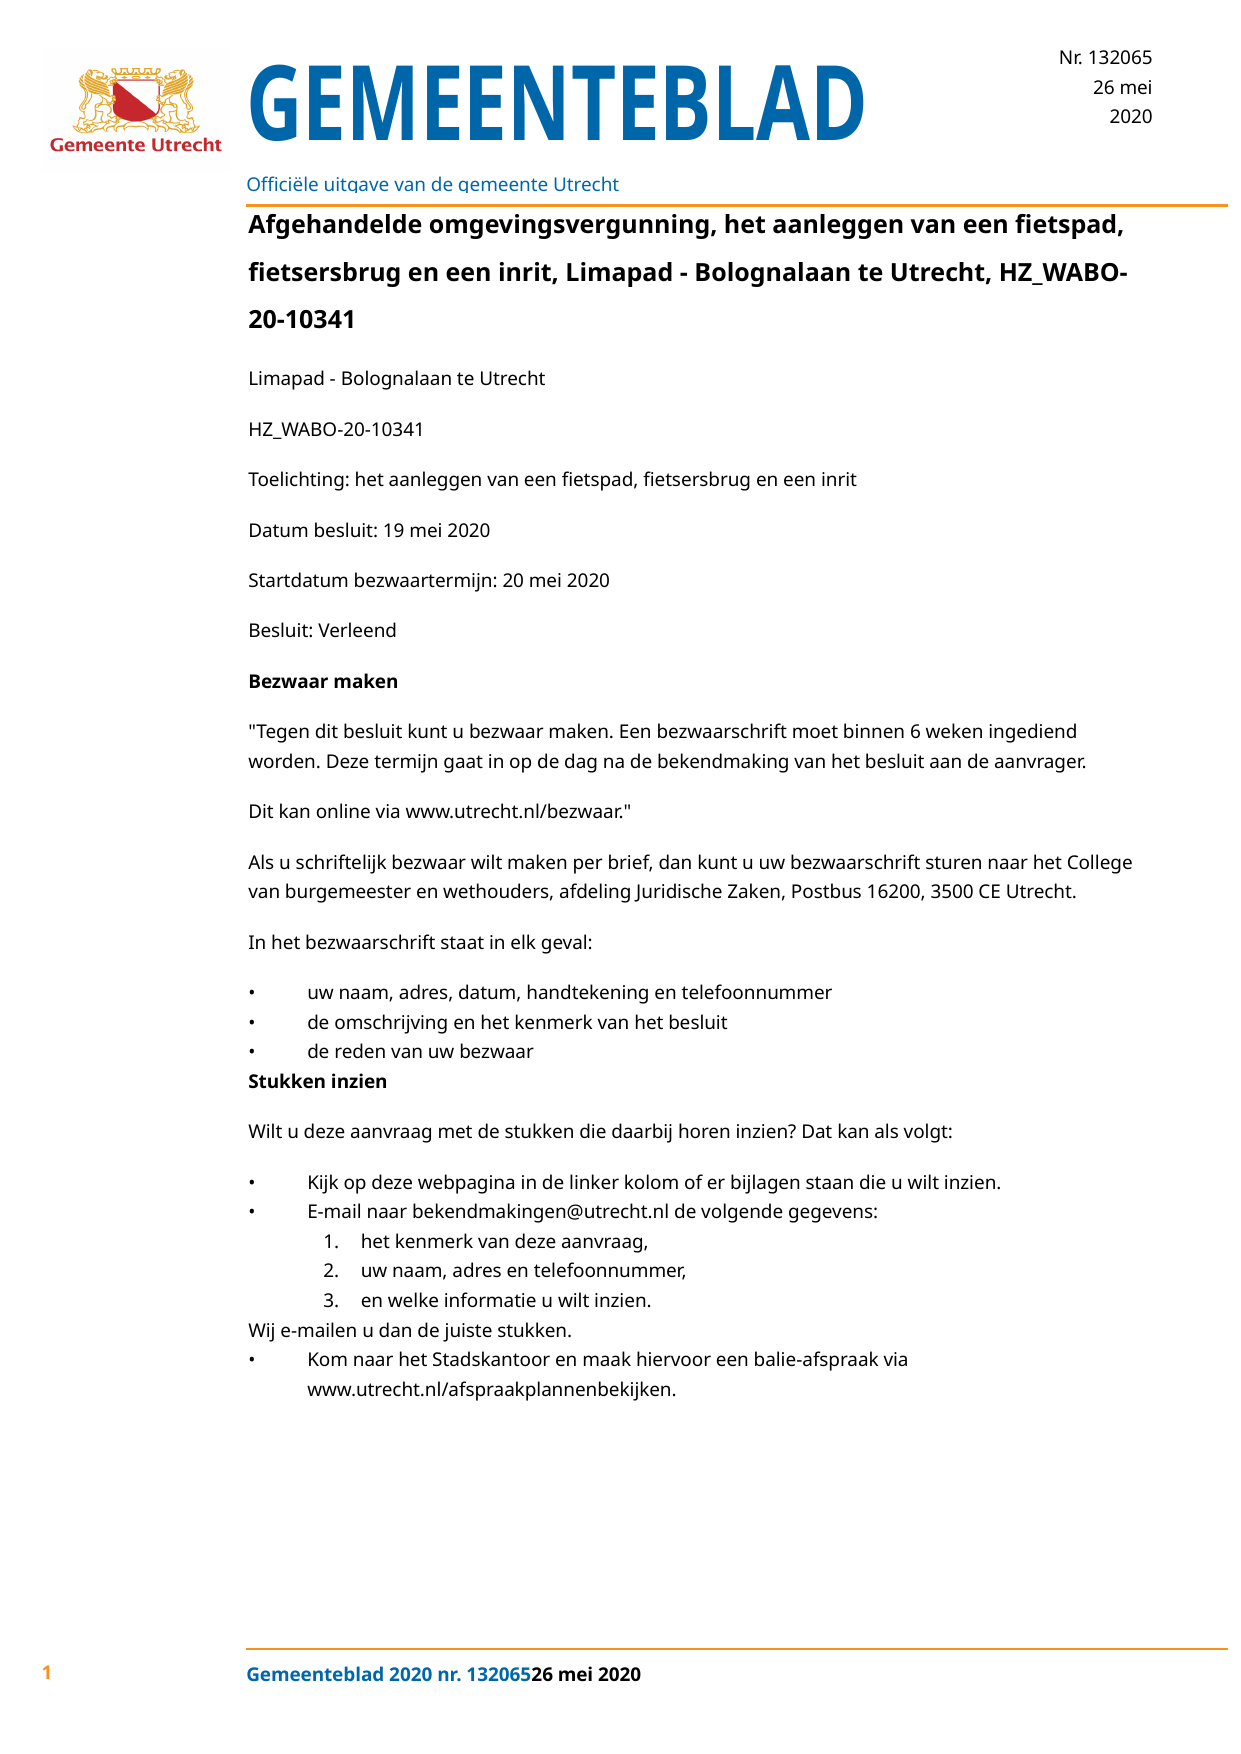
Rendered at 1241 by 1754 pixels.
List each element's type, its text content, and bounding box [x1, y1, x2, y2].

text Afgehandelde omgevingsvergunning, het aanleggen van een fietspad, fietsersbrug en een inrit, Limapad - Bolognalaan te Utrecht, HZ_WABO-20-10341 [248, 207, 1152, 336]
list en welke informatie u wilt inzien. [323, 1287, 1152, 1313]
text Bezwaar maken [248, 668, 1152, 694]
text Als u schriftelijk bezwaar wilt maken per brief, dan kunt u uw bezwaarschrift sturen naar het College van burgemeester en wethouders, afdeling Juridische Zaken, Postbus 16200, 3500 CE Utrecht. [248, 849, 1152, 904]
picture [41, 47, 231, 172]
list uw naam, adres en telefoonnummer, [323, 1258, 1152, 1283]
text Besluit: Verleend [248, 618, 1152, 643]
list E-mail naar bekendmakingen@utrecht.nl de volgende gegevens: [248, 1198, 1152, 1224]
list de omschrijving en het kenmerk van het besluit [248, 1009, 1152, 1034]
text Startdatum bezwaartermijn: 20 mei 2020 [248, 567, 1152, 593]
text Stukken inzien [248, 1068, 1152, 1094]
text "Tegen dit besluit kunt u bezwaar maken. Een bezwaarschrift moet binnen 6 weken ingediend worden. Deze termijn gaat in op de dag na de bekendmaking van het besluit aan de aanvrager. [248, 718, 1152, 774]
text In het bezwaarschrift staat in elk geval: [248, 929, 1152, 954]
list Kijk op deze webpagina in de linker kolom of er bijlagen staan die u wilt inzien. [248, 1169, 1152, 1194]
text Limapad - Bolognalaan te Utrecht [248, 366, 1152, 391]
text Toelichting: het aanleggen van een fietspad, fietsersbrug en een inrit [248, 466, 1152, 492]
list de reden van uw bezwaar [248, 1038, 1152, 1064]
text Dit kan online via www.utrecht.nl/bezwaar." [248, 798, 1152, 824]
text Wij e-mailen u dan de juiste stukken. [248, 1317, 1152, 1342]
list Kom naar het Stadskantoor en maak hiervoor een balie-afspraak via www.utrecht.nl/afspraakplannenbekijken. [248, 1346, 1152, 1402]
list uw naam, adres, datum, handtekening en telefoonnummer [248, 979, 1152, 1005]
text HZ_WABO-20-10341 [248, 416, 1152, 442]
list het kenmerk van deze aanvraag, [323, 1228, 1152, 1254]
text Datum besluit: 19 mei 2020 [248, 517, 1152, 542]
text Wilt u deze aanvraag met de stukken die daarbij horen inzien? Dat kan als volgt: [248, 1118, 1152, 1144]
